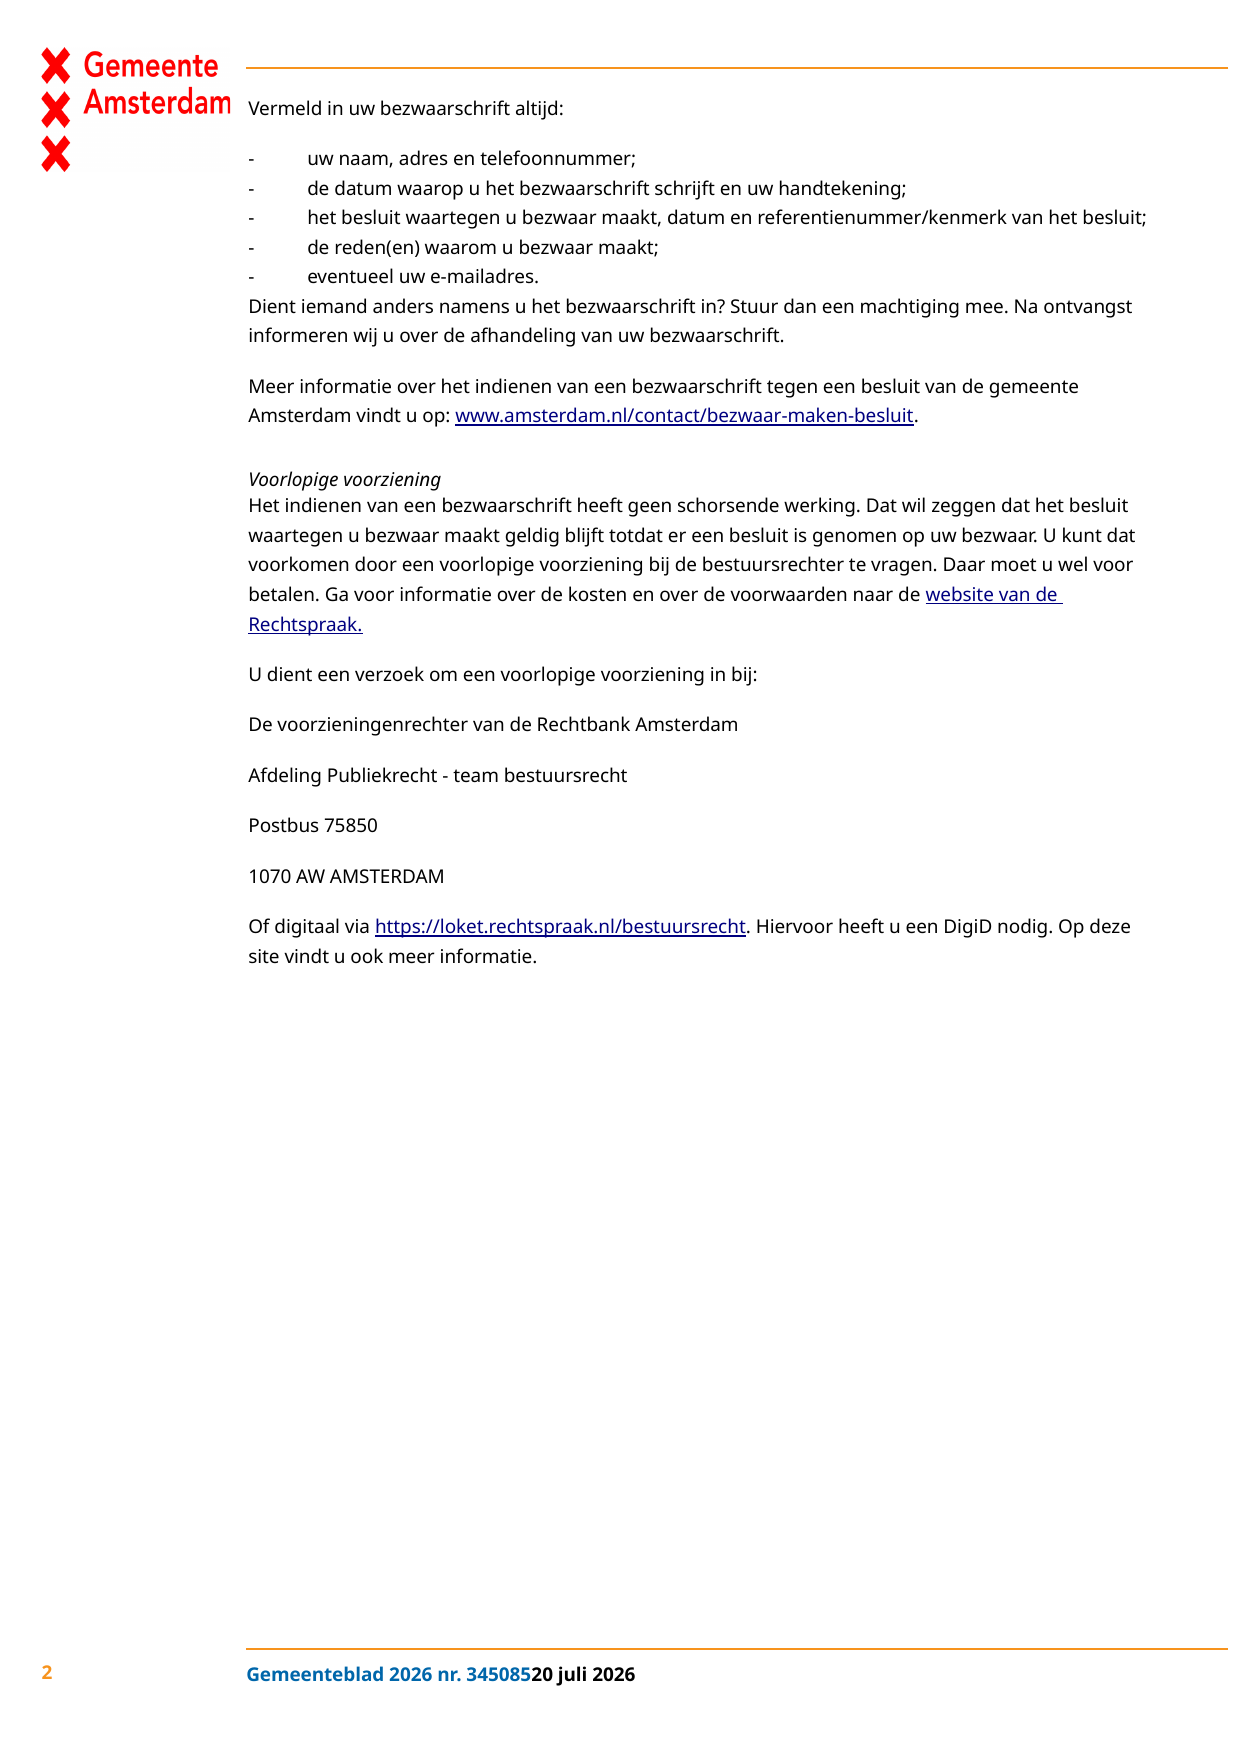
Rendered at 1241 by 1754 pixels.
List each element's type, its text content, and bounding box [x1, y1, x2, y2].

list de datum waarop u het bezwaarschrift schrijft en uw handtekening; [248, 175, 1152, 201]
list de reden(en) waarom u bezwaar maakt; [248, 234, 1152, 260]
text Het indienen van een bezwaarschrift heeft geen schorsende werking. Dat wil zeggen dat het besluit waartegen u bezwaar maakt geldig blijft totdat er een besluit is genomen op uw bezwaar. U kunt dat voorkomen door een voorlopige voorziening bij de bestuursrechter te vragen. Daar moet u wel voor betalen. Ga voor informatie over de kosten en over de voorwaarden naar de website van de Rechtspraak. [248, 492, 1152, 636]
list eventueel uw e-mailadres. [248, 263, 1152, 289]
text Meer informatie over het indienen van een bezwaarschrift tegen een besluit van de gemeente Amsterdam vindt u op: www.amsterdam.nl/contact/bezwaar-maken-besluit. [248, 373, 1152, 428]
text De voorzieningenrechter van de Rechtbank Amsterdam [248, 712, 1152, 737]
text Postbus 75850 [248, 812, 1152, 838]
list uw naam, adres en telefoonnummer; [248, 145, 1152, 171]
picture [41, 47, 231, 172]
text Voorlopige voorziening [248, 467, 1152, 492]
text Dient iemand anders namens u het bezwaarschrift in? Stuur dan een machtiging mee. Na ontvangst informeren wij u over de afhandeling van uw bezwaarschrift. [248, 293, 1152, 348]
text U dient een verzoek om een voorlopige voorziening in bij: [248, 661, 1152, 687]
text Afdeling Publiekrecht - team bestuursrecht [248, 762, 1152, 788]
list het besluit waartegen u bezwaar maakt, datum en referentienummer/kenmerk van het besluit; [248, 204, 1152, 230]
text 1070 AW AMSTERDAM [248, 863, 1152, 888]
text Of digitaal via https://loket.rechtspraak.nl/bestuursrecht. Hiervoor heeft u een DigiD nodig. Op deze site vindt u ook meer informatie. [248, 913, 1152, 968]
text Vermeld in uw bezwaarschrift altijd: [248, 95, 1152, 121]
